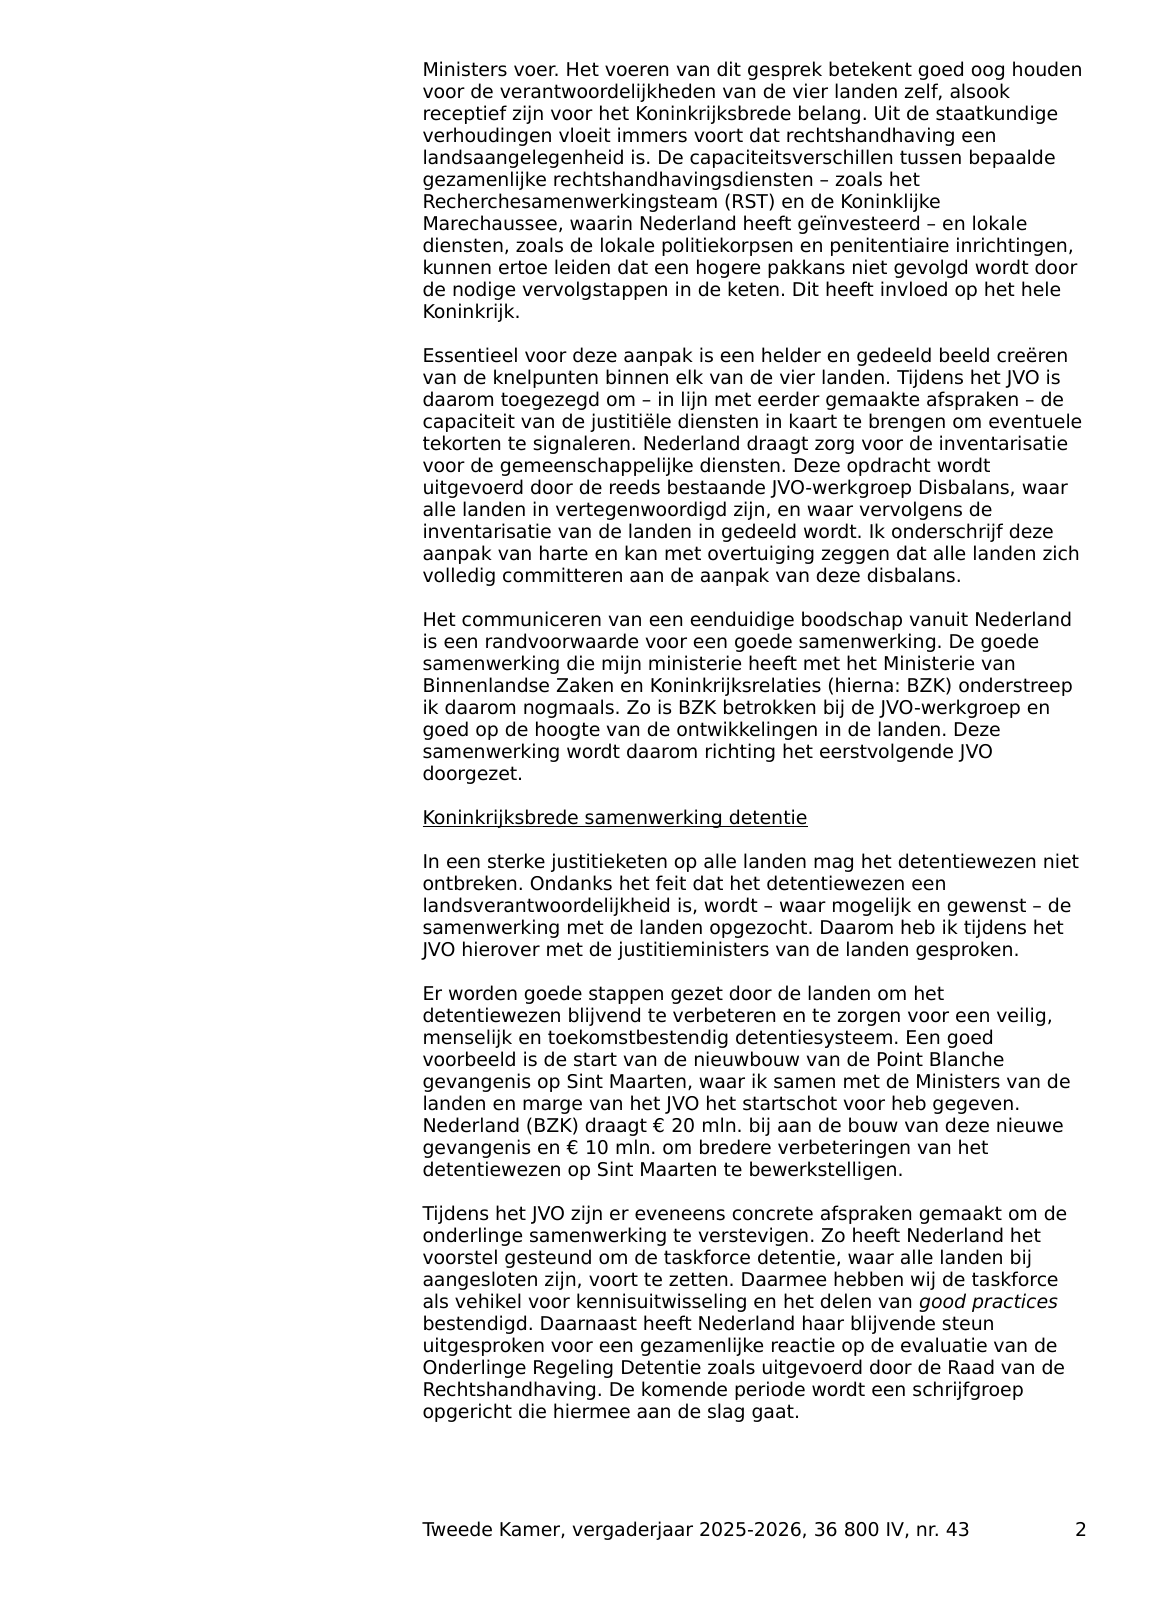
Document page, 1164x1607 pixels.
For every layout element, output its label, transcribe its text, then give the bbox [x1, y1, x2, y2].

subtitle Koninkrijksbrede samenwerking detentie [422, 807, 1087, 829]
text Essentieel voor deze aanpak is een helder en gedeeld beeld creëren van de knelpunten binnen elk van de vier landen. Tijdens het JVO is daarom toegezegd om – in lijn met eerder gemaakte afspraken – de capaciteit van de justitiële diensten in kaart te brengen om eventuele tekorten te signaleren. Nederland draagt zorg voor de inventarisatie voor de gemeenschappelijke diensten. Deze opdracht wordt uitgevoerd door de reeds bestaande JVO-werkgroep Disbalans, waar alle landen in vertegenwoordigd zijn, en waar vervolgens de inventarisatie van de landen in gedeeld wordt. Ik onderschrijf deze aanpak van harte en kan met overtuiging zeggen dat alle landen zich volledig committeren aan de aanpak van deze disbalans. [422, 345, 1087, 587]
text Het communiceren van een eenduidige boodschap vanuit Nederland is een randvoorwaarde voor een goede samenwerking. De goede samenwerking die mijn ministerie heeft met het Ministerie van Binnenlandse Zaken en Koninkrijksrelaties (hierna: BZK) onderstreep ik daarom nogmaals. Zo is BZK betrokken bij de JVO-werkgroep en goed op de hoogte van de ontwikkelingen in de landen. Deze samenwerking wordt daarom richting het eerstvolgende JVO doorgezet. [422, 609, 1087, 785]
text In een sterke justitieketen op alle landen mag het detentiewezen niet ontbreken. Ondanks het feit dat het detentiewezen een landsverantwoordelijkheid is, wordt – waar mogelijk en gewenst – de samenwerking met de landen opgezocht. Daarom heb ik tijdens het JVO hierover met de justitieministers van de landen gesproken. [422, 851, 1087, 961]
text Tijdens het JVO zijn er eveneens concrete afspraken gemaakt om de onderlinge samenwerking te verstevigen. Zo heeft Nederland het voorstel gesteund om de taskforce detentie, waar alle landen bij aangesloten zijn, voort te zetten. Daarmee hebben wij de taskforce als vehikel voor kennisuitwisseling en het delen van good practices bestendigd. Daarnaast heeft Nederland haar blijvende steun uitgesproken voor een gezamenlijke reactie op de evaluatie van de Onderlinge Regeling Detentie zoals uitgevoerd door de Raad van de Rechtshandhaving. De komende periode wordt een schrijfgroep opgericht die hiermee aan de slag gaat. [422, 1203, 1087, 1423]
text Ministers voer. Het voeren van dit gesprek betekent goed oog houden voor de verantwoordelijkheden van de vier landen zelf, alsook receptief zijn voor het Koninkrijksbrede belang. Uit de staatkundige verhoudingen vloeit immers voort dat rechtshandhaving een landsaangelegenheid is. De capaciteitsverschillen tussen bepaalde gezamenlijke rechtshandhavingsdiensten – zoals het Recherchesamenwerkingsteam (RST) en de Koninklijke Marechaussee, waarin Nederland heeft geïnvesteerd – en lokale diensten, zoals de lokale politiekorpsen en penitentiaire inrichtingen, kunnen ertoe leiden dat een hogere pakkans niet gevolgd wordt door de nodige vervolgstappen in de keten. Dit heeft invloed op het hele Koninkrijk. [422, 59, 1087, 323]
text Er worden goede stappen gezet door de landen om het detentiewezen blijvend te verbeteren en te zorgen voor een veilig, menselijk en toekomstbestendig detentiesysteem. Een goed voorbeeld is de start van de nieuwbouw van de Point Blanche gevangenis op Sint Maarten, waar ik samen met de Ministers van de landen en marge van het JVO het startschot voor heb gegeven. Nederland (BZK) draagt € 20 mln. bij aan de bouw van deze nieuwe gevangenis en € 10 mln. om bredere verbeteringen van het detentiewezen op Sint Maarten te bewerkstelligen. [422, 983, 1087, 1181]
